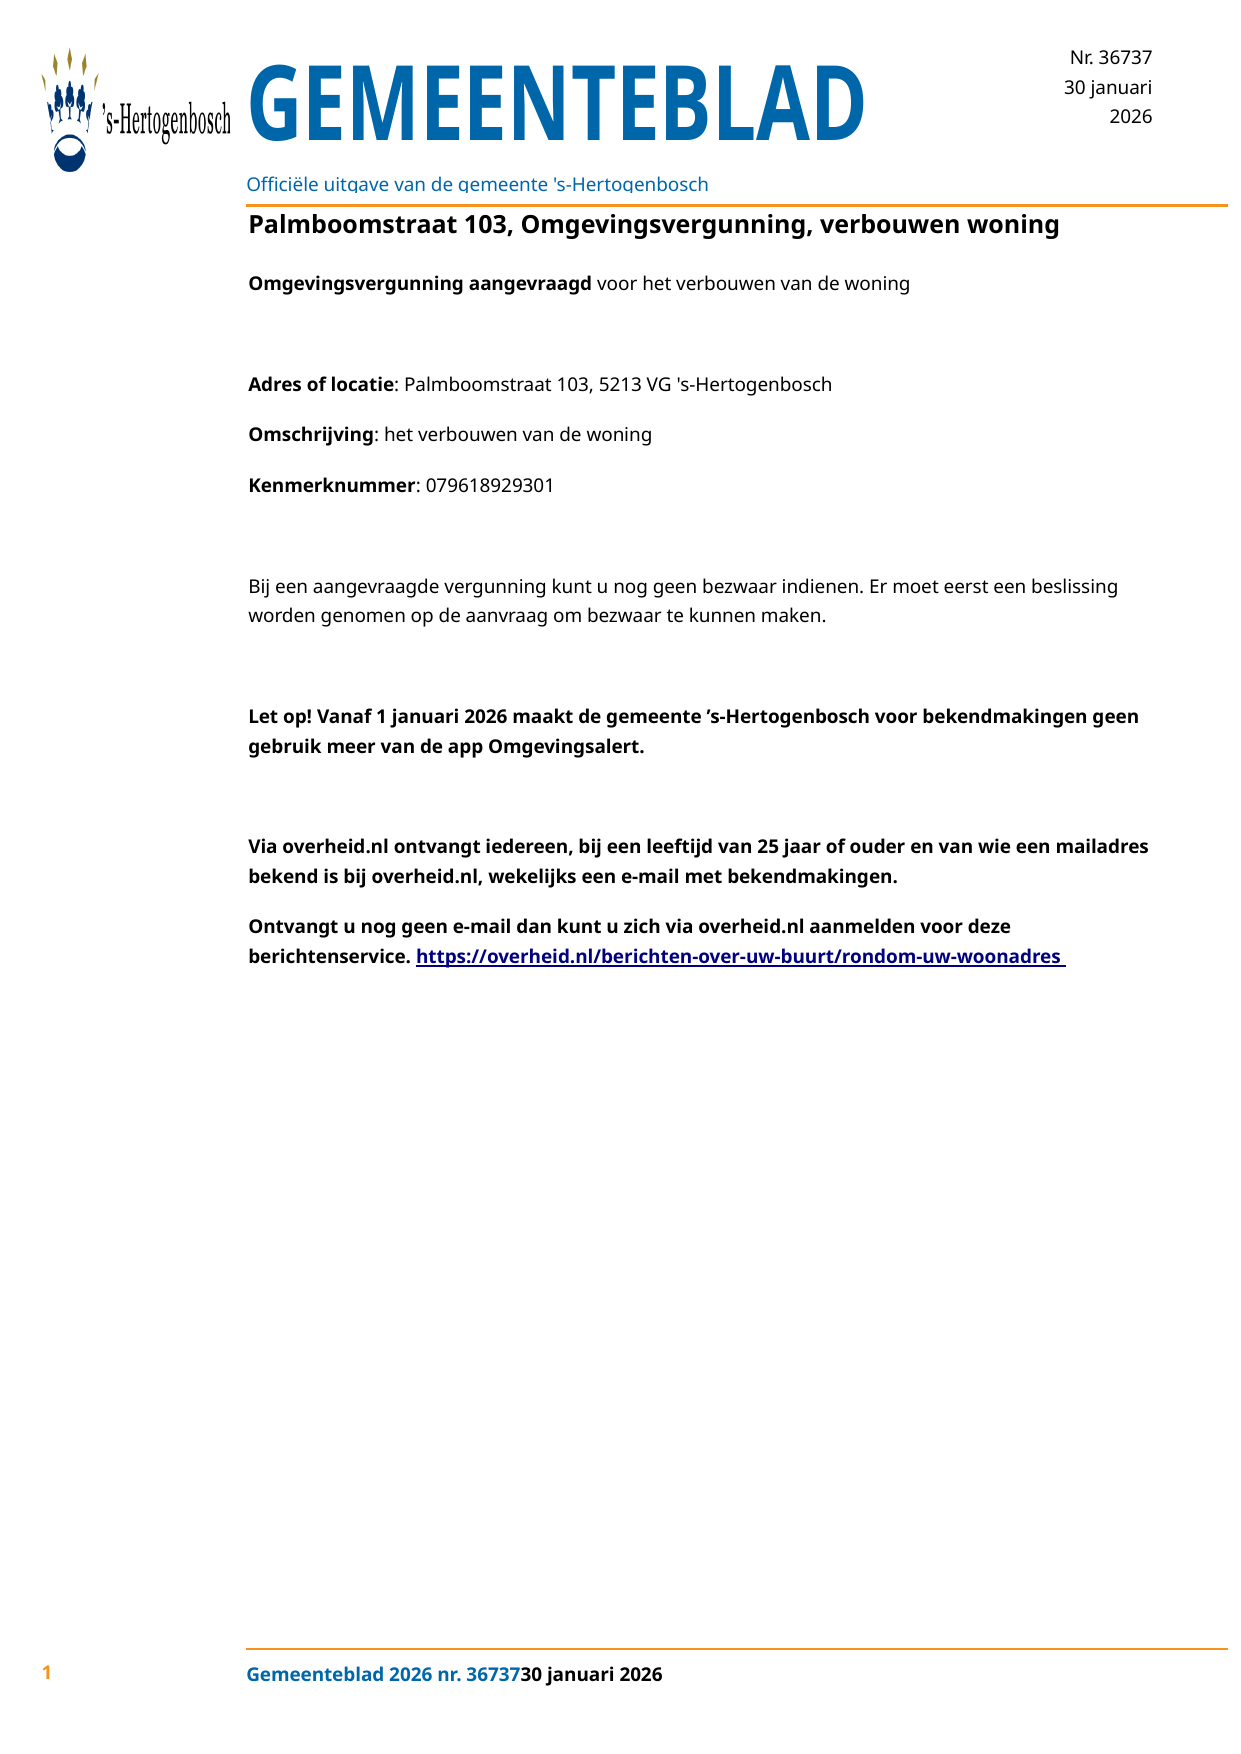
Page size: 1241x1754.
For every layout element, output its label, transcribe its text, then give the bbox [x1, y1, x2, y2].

text Adres of locatie: Palmboomstraat 103, 5213 VG 's-Hertogenbosch [248, 371, 1152, 397]
text Via overheid.nl ontvangt iedereen, bij een leeftijd van 25 jaar of ouder en van wie een mailadres bekend is bij overheid.nl, wekelijks een e-mail met bekendmakingen. [248, 834, 1152, 889]
text Palmboomstraat 103, Omgevingsvergunning, verbouwen woning [248, 207, 1152, 241]
text Kenmerknummer: 079618929301 [248, 472, 1152, 498]
text Omgevingsvergunning aangevraagd voor het verbouwen van de woning [248, 270, 1152, 296]
picture [41, 47, 231, 172]
text Ontvangt u nog geen e-mail dan kunt u zich via overheid.nl aanmelden voor deze berichtenservice. https://overheid.nl/berichten-over-uw-buurt/rondom-uw-woonadres [248, 914, 1152, 969]
text Let op! Vanaf 1 januari 2026 maakt de gemeente ’s-Hertogenbosch voor bekendmakingen geen gebruik meer van de app Omgevingsalert. [248, 703, 1152, 758]
text Omschrijving: het verbouwen van de woning [248, 422, 1152, 447]
text Bij een aangevraagde vergunning kunt u nog geen bezwaar indienen. Er moet eerst een beslissing worden genomen op de aanvraag om bezwaar te kunnen maken. [248, 573, 1152, 628]
